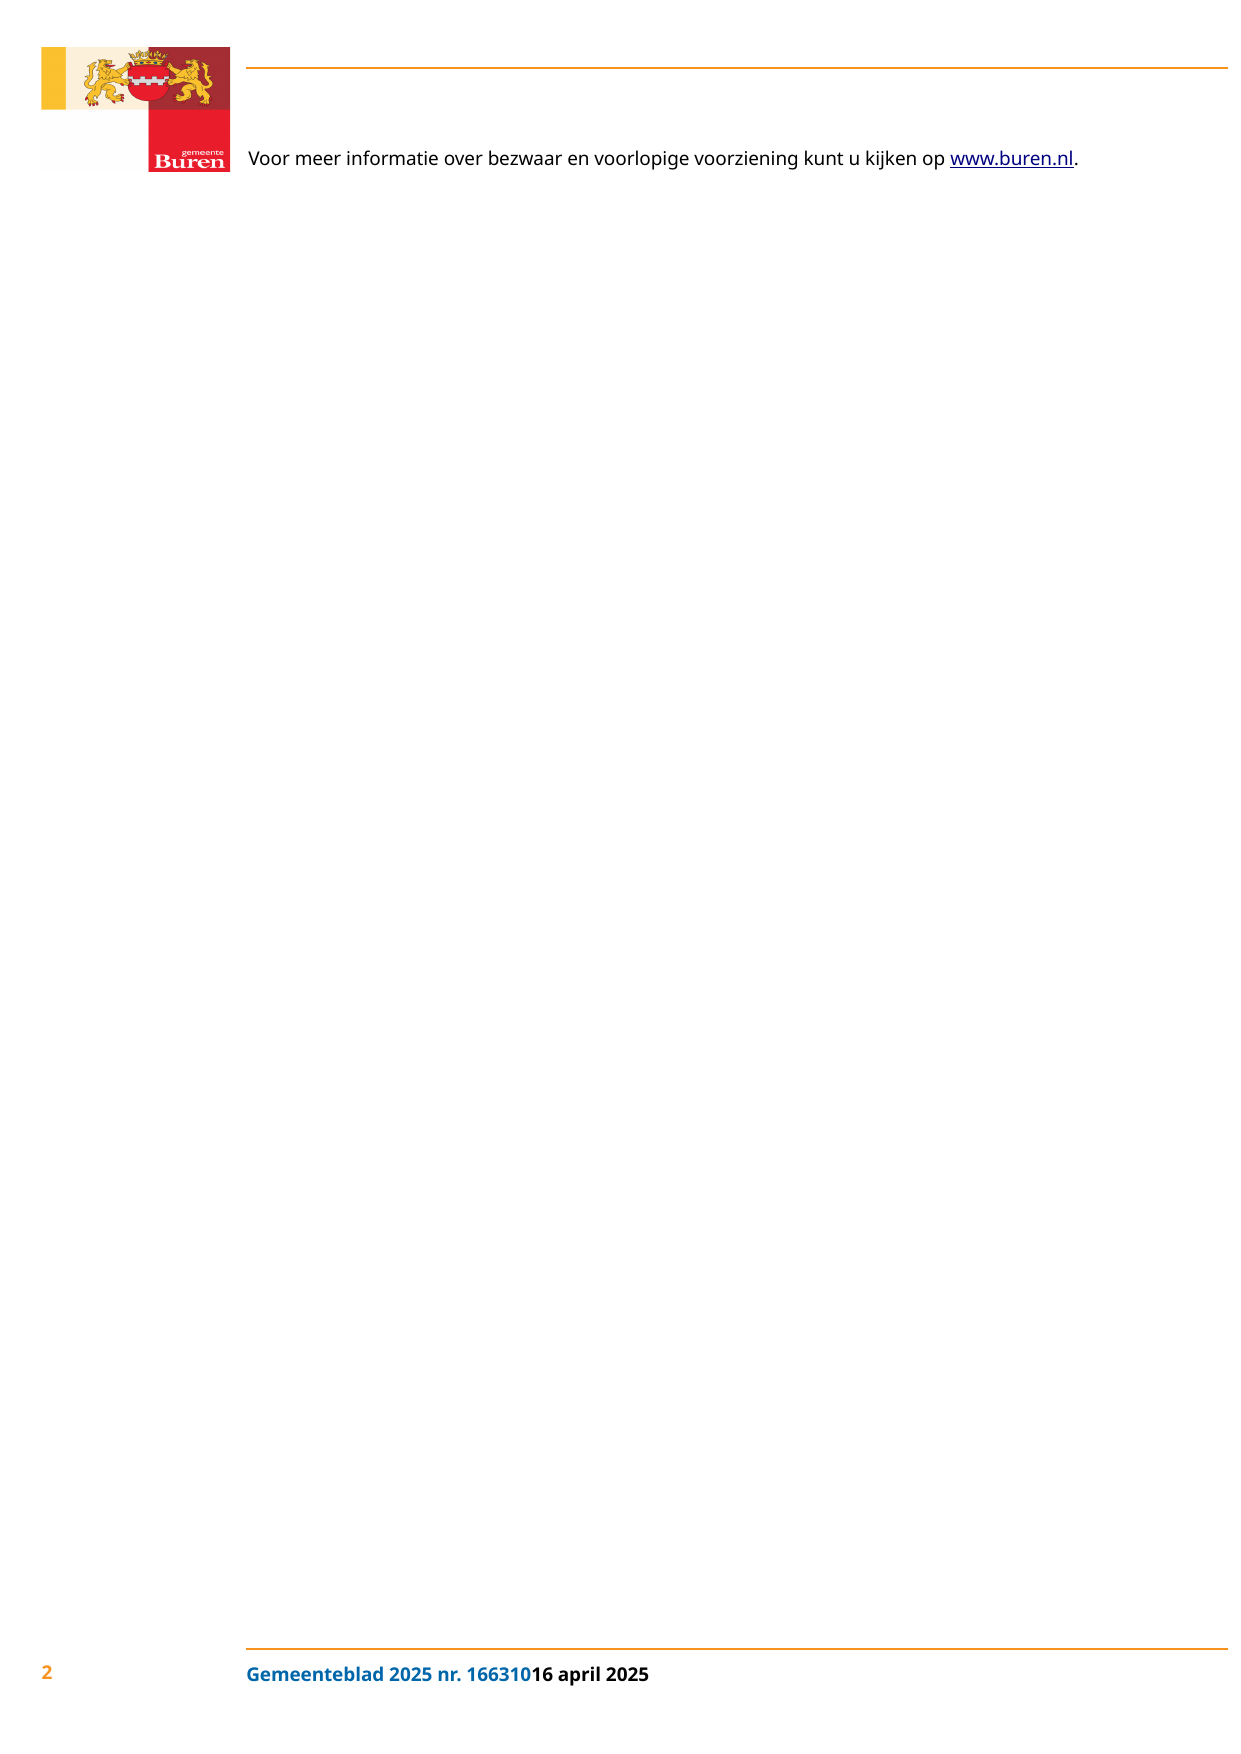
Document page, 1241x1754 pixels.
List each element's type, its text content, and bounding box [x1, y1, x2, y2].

text Voor meer informatie over bezwaar en voorlopige voorziening kunt u kijken op www.buren.nl. [248, 145, 1152, 171]
picture [41, 47, 231, 172]
